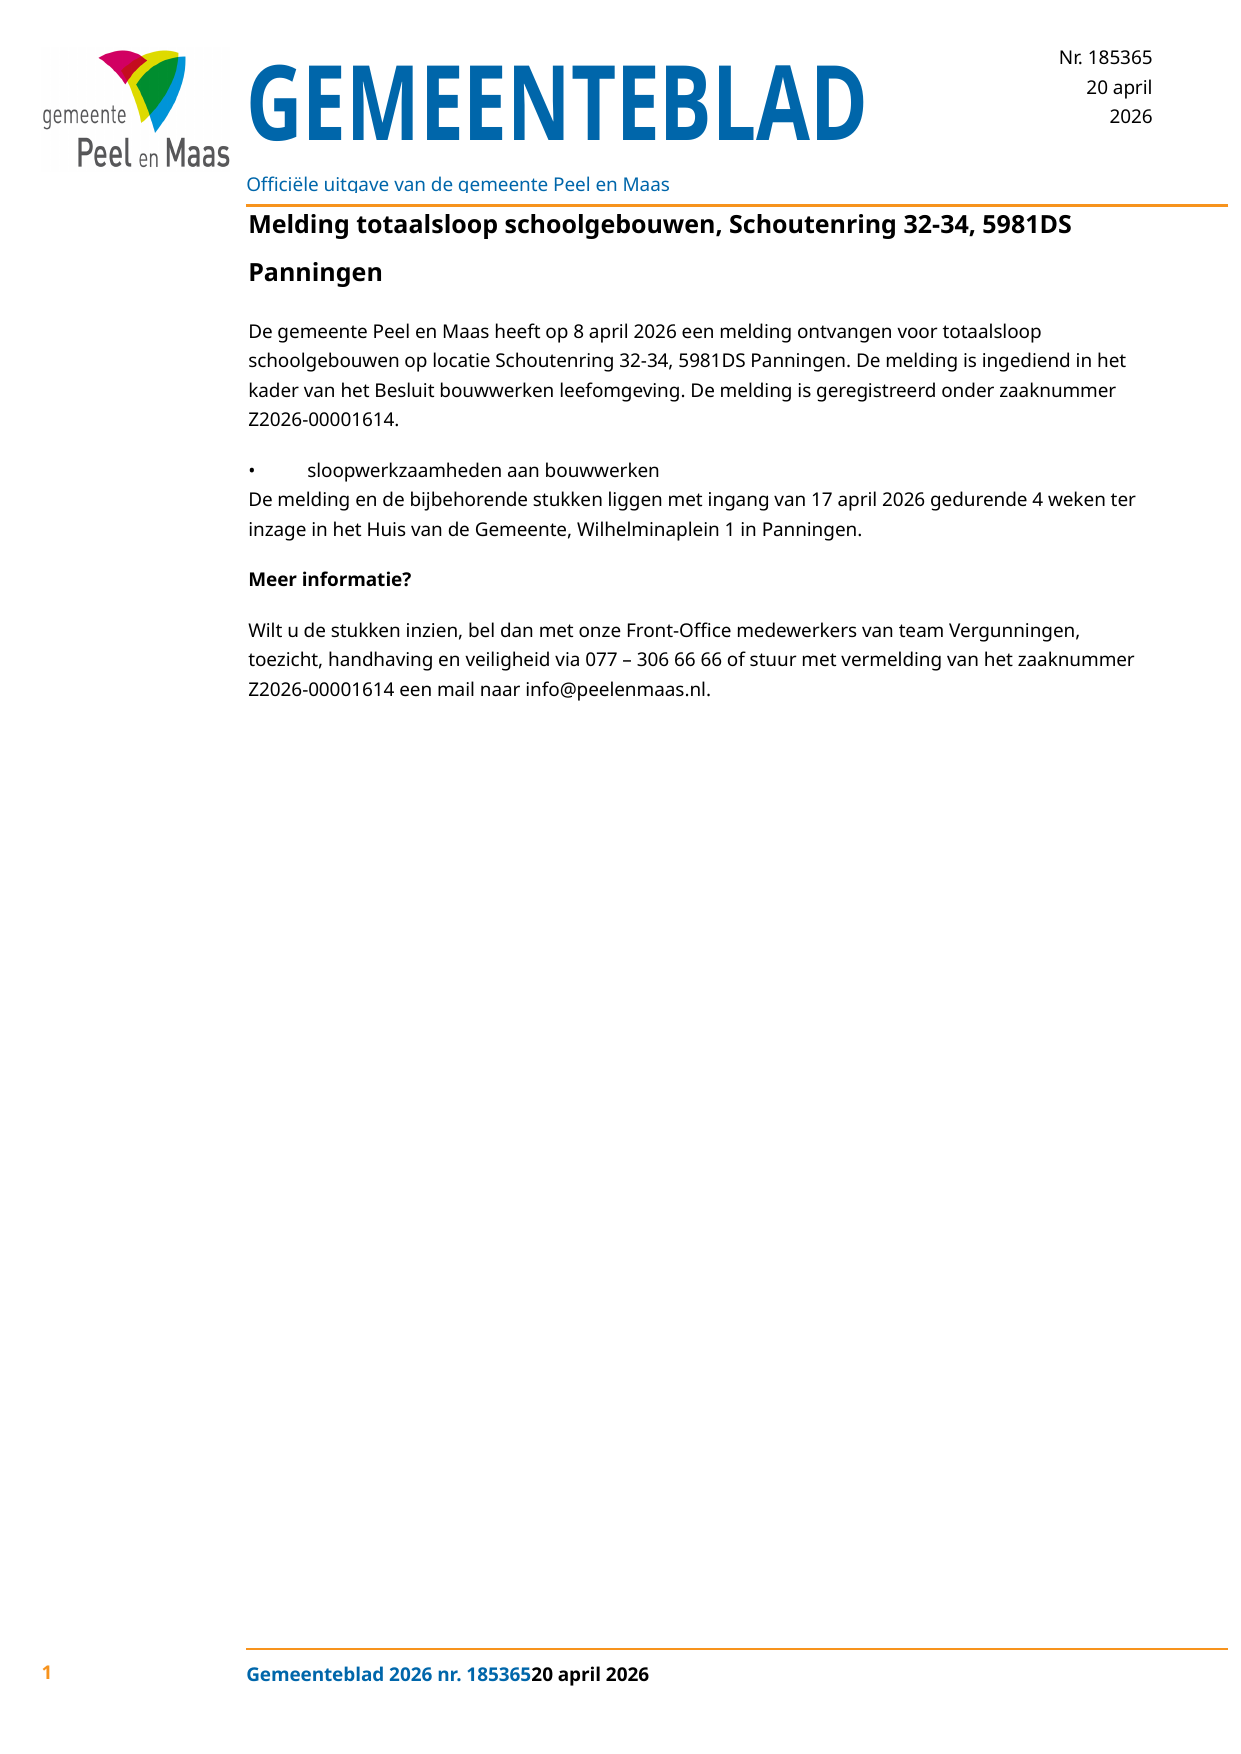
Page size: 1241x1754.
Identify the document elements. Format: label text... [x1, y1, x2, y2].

text Meer informatie? [248, 567, 1152, 592]
list sloopwerkzaamheden aan bouwwerken [248, 457, 1152, 483]
text De gemeente Peel en Maas heeft op 8 april 2026 een melding ontvangen voor totaalsloop schoolgebouwen op locatie Schoutenring 32-34, 5981DS Panningen. De melding is ingediend in het kader van het Besluit bouwwerken leefomgeving. De melding is geregistreerd onder zaaknummer Z2026-00001614. [248, 318, 1152, 432]
text De melding en de bijbehorende stukken liggen met ingang van 17 april 2026 gedurende 4 weken ter inzage in het Huis van de Gemeente, Wilhelminaplein 1 in Panningen. [248, 487, 1152, 542]
picture [41, 47, 231, 172]
text Wilt u de stukken inzien, bel dan met onze Front-Office medewerkers van team Vergunningen, toezicht, handhaving en veiligheid via 077 – 306 66 66 of stuur met vermelding van het zaaknummer Z2026-00001614 een mail naar info@peelenmaas.nl. [248, 617, 1152, 702]
text Melding totaalsloop schoolgebouwen, Schoutenring 32-34, 5981DS Panningen [248, 207, 1152, 288]
